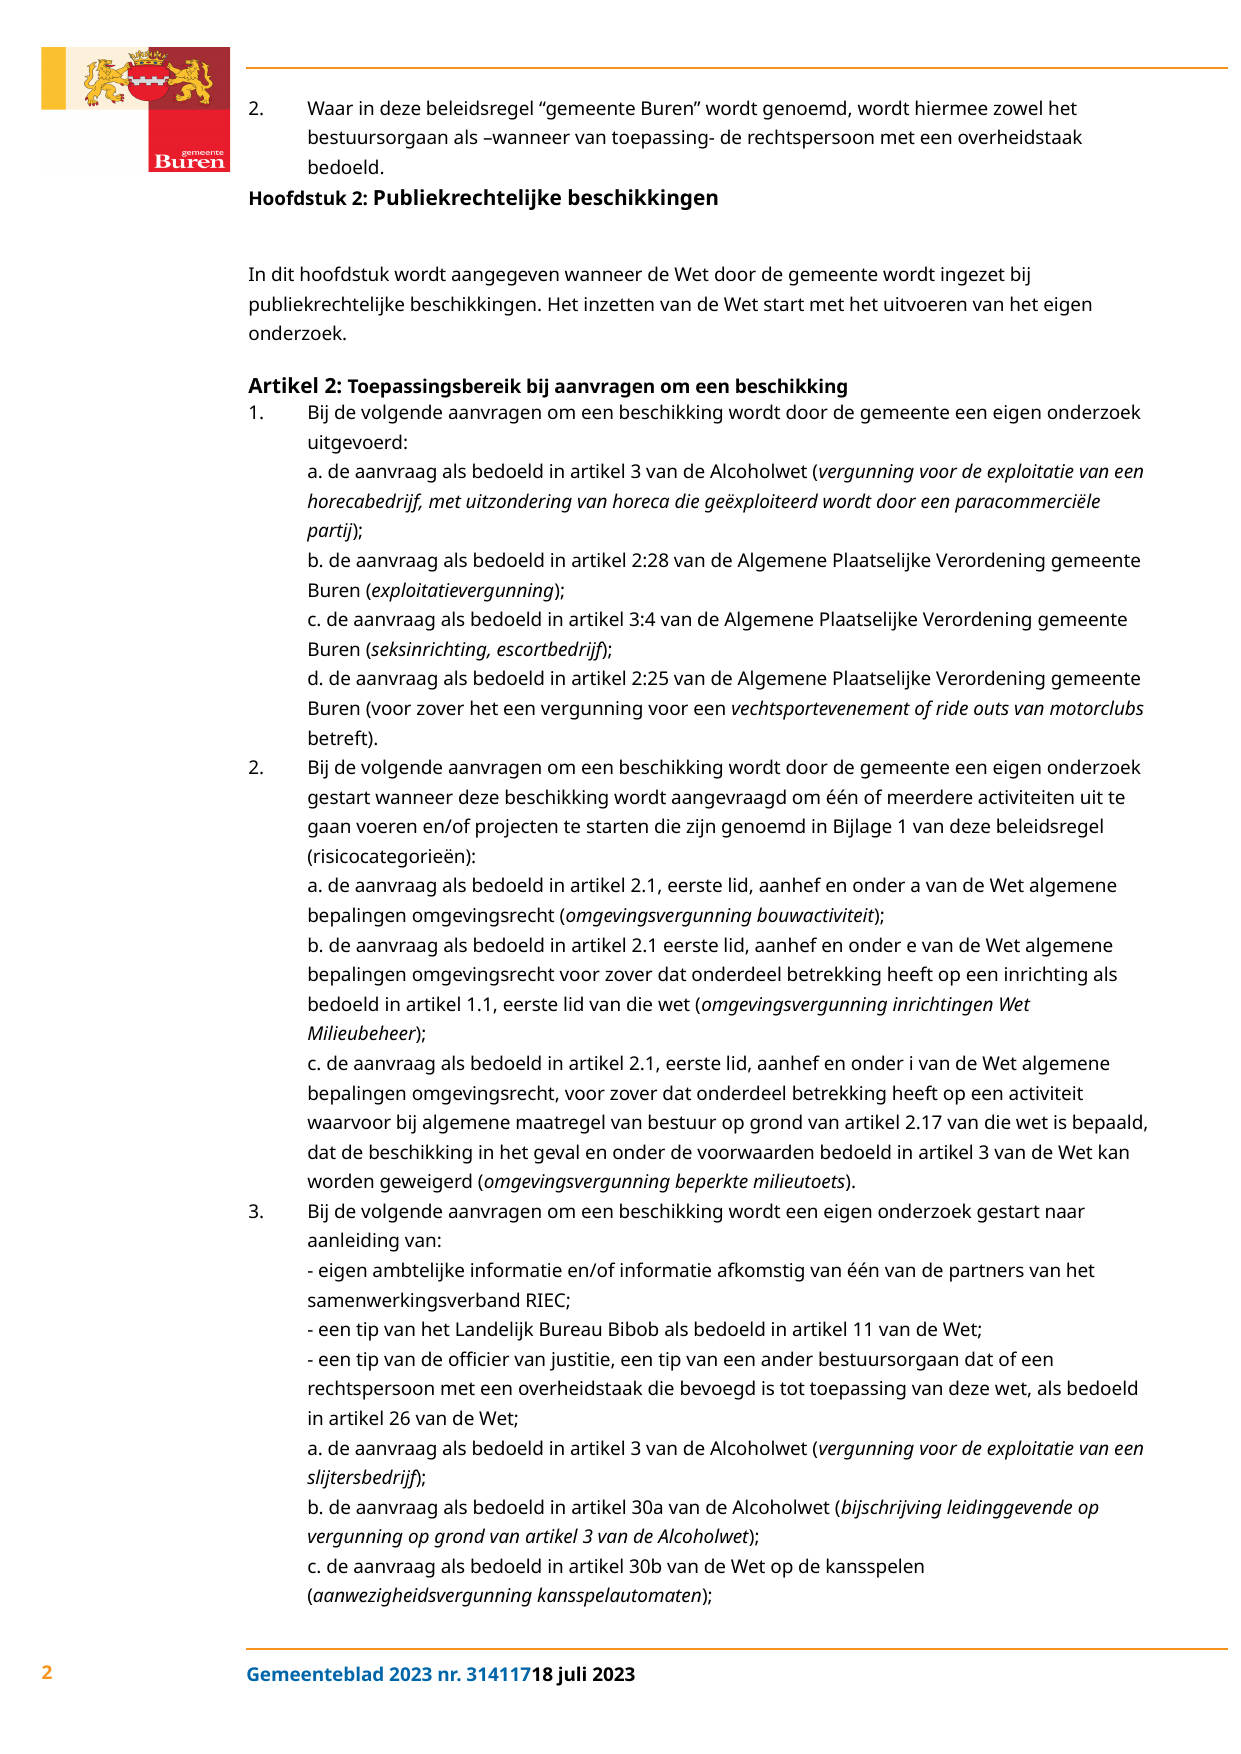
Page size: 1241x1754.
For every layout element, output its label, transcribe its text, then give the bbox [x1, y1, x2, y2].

list a. de aanvraag als bedoeld in artikel 3 van de Alcoholwet (vergunning voor de exploitatie van een horecabedrijf, met uitzondering van horeca die geëxploiteerd wordt door een paracommerciële partij); [248, 458, 1152, 543]
list d. de aanvraag als bedoeld in artikel 2:25 van de Algemene Plaatselijke Verordening gemeente Buren (voor zover het een vergunning voor een vechtsportevenement of ride outs van motorclubs betreft). [248, 666, 1152, 750]
list - eigen ambtelijke informatie en/of informatie afkomstig van één van de partners van het samenwerkingsverband RIEC; [248, 1257, 1152, 1312]
list Waar in deze beleidsregel “gemeente Buren” wordt genoemd, wordt hiermee zowel het bestuursorgaan als –wanneer van toepassing- de rechtspersoon met een overheidstaak bedoeld. [248, 95, 1152, 180]
list c. de aanvraag als bedoeld in artikel 30b van de Wet op de kansspelen (aanwezigheidsvergunning kansspelautomaten); [248, 1553, 1152, 1608]
list Bij de volgende aanvragen om een beschikking wordt door de gemeente een eigen onderzoek uitgevoerd: [248, 399, 1152, 454]
list c. de aanvraag als bedoeld in artikel 2.1, eerste lid, aanhef en onder i van de Wet algemene bepalingen omgevingsrecht, voor zover dat onderdeel betrekking heeft op een activiteit waarvoor bij algemene maatregel van bestuur op grond van artikel 2.17 van die wet is bepaald, dat de beschikking in het geval en onder de voorwaarden bedoeld in artikel 3 van de Wet kan worden geweigerd (omgevingsvergunning beperkte milieutoets). [248, 1050, 1152, 1194]
list b. de aanvraag als bedoeld in artikel 2.1 eerste lid, aanhef en onder e van de Wet algemene bepalingen omgevingsrecht voor zover dat onderdeel betrekking heeft op een inrichting als bedoeld in artikel 1.1, eerste lid van die wet (omgevingsvergunning inrichtingen Wet Milieubeheer); [248, 932, 1152, 1046]
list - een tip van het Landelijk Bureau Bibob als bedoeld in artikel 11 van de Wet; [248, 1316, 1152, 1342]
list a. de aanvraag als bedoeld in artikel 3 van de Alcoholwet (vergunning voor de exploitatie van een slijtersbedrijf); [248, 1435, 1152, 1490]
text Artikel 2: Toepassingsbereik bij aanvragen om een beschikking [248, 371, 1152, 399]
list Bij de volgende aanvragen om een beschikking wordt door de gemeente een eigen onderzoek gestart wanneer deze beschikking wordt aangevraagd om één of meerdere activiteiten uit te gaan voeren en/of projecten te starten die zijn genoemd in Bijlage 1 van deze beleidsregel (risicocategorieën): [248, 754, 1152, 869]
text Hoofdstuk 2: Publiekrechtelijke beschikkingen [248, 183, 1152, 212]
text In dit hoofdstuk wordt aangegeven wanneer de Wet door de gemeente wordt ingezet bij publiekrechtelijke beschikkingen. Het inzetten van de Wet start met het uitvoeren van het eigen onderzoek. [248, 261, 1152, 346]
picture [41, 47, 231, 172]
list b. de aanvraag als bedoeld in artikel 30a van de Alcoholwet (bijschrijving leidinggevende op vergunning op grond van artikel 3 van de Alcoholwet); [248, 1494, 1152, 1549]
list - een tip van de officier van justitie, een tip van een ander bestuursorgaan dat of een rechtspersoon met een overheidstaak die bevoegd is tot toepassing van deze wet, als bedoeld in artikel 26 van de Wet; [248, 1346, 1152, 1431]
list Bij de volgende aanvragen om een beschikking wordt een eigen onderzoek gestart naar aanleiding van: [248, 1198, 1152, 1253]
list c. de aanvraag als bedoeld in artikel 3:4 van de Algemene Plaatselijke Verordening gemeente Buren (seksinrichting, escortbedrijf); [248, 606, 1152, 662]
list b. de aanvraag als bedoeld in artikel 2:28 van de Algemene Plaatselijke Verordening gemeente Buren (exploitatievergunning); [248, 547, 1152, 602]
list a. de aanvraag als bedoeld in artikel 2.1, eerste lid, aanhef en onder a van de Wet algemene bepalingen omgevingsrecht (omgevingsvergunning bouwactiviteit); [248, 873, 1152, 928]
